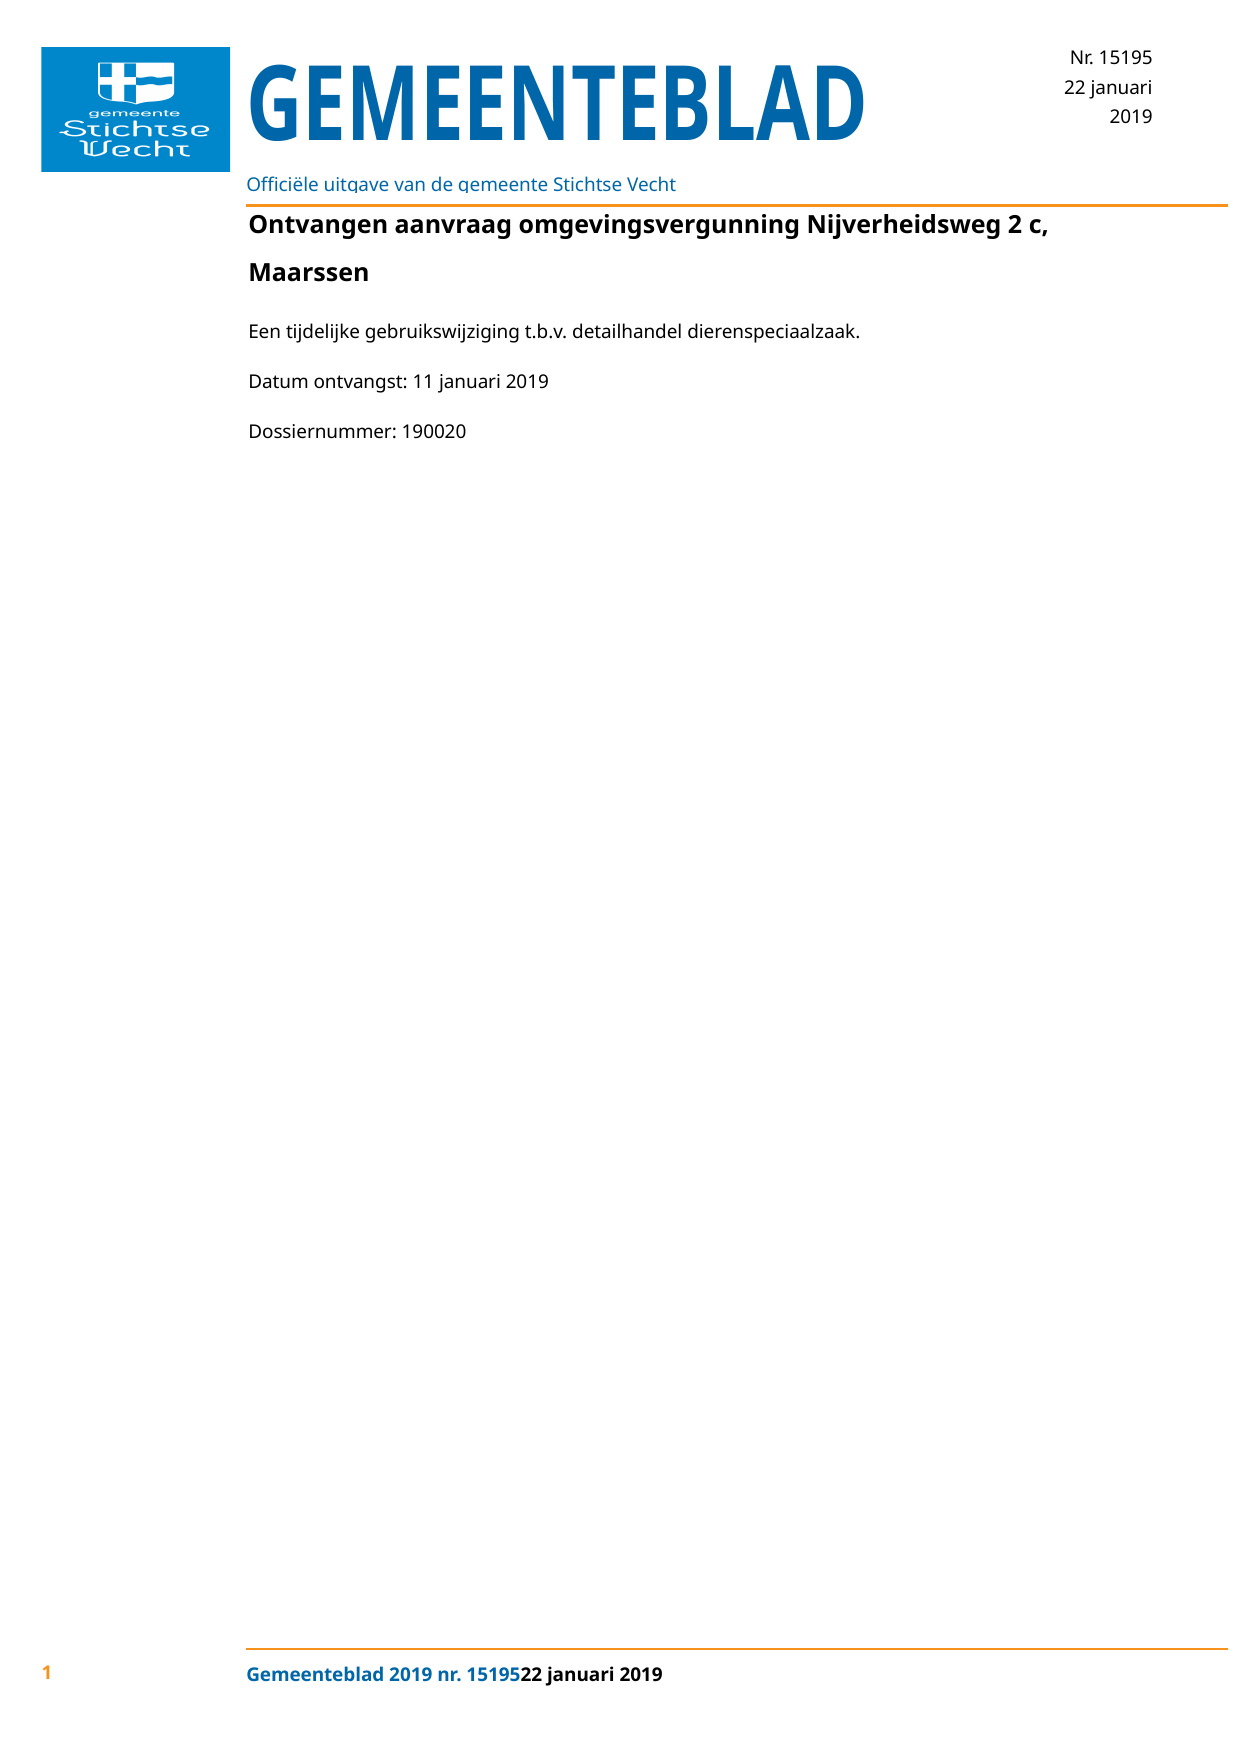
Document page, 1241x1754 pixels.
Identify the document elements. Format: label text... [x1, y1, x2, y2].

text Ontvangen aanvraag omgevingsvergunning Nijverheidsweg 2 c, Maarssen [248, 207, 1152, 288]
picture [137, 63, 174, 103]
text Datum ontvangst: 11 januari 2019 [248, 368, 1152, 394]
text Dossiernummer: 190020 [248, 419, 1152, 444]
picture [99, 63, 135, 101]
text Een tijdelijke gebruikswijziging t.b.v. detailhandel dierenspeciaalzaak. [248, 318, 1152, 344]
